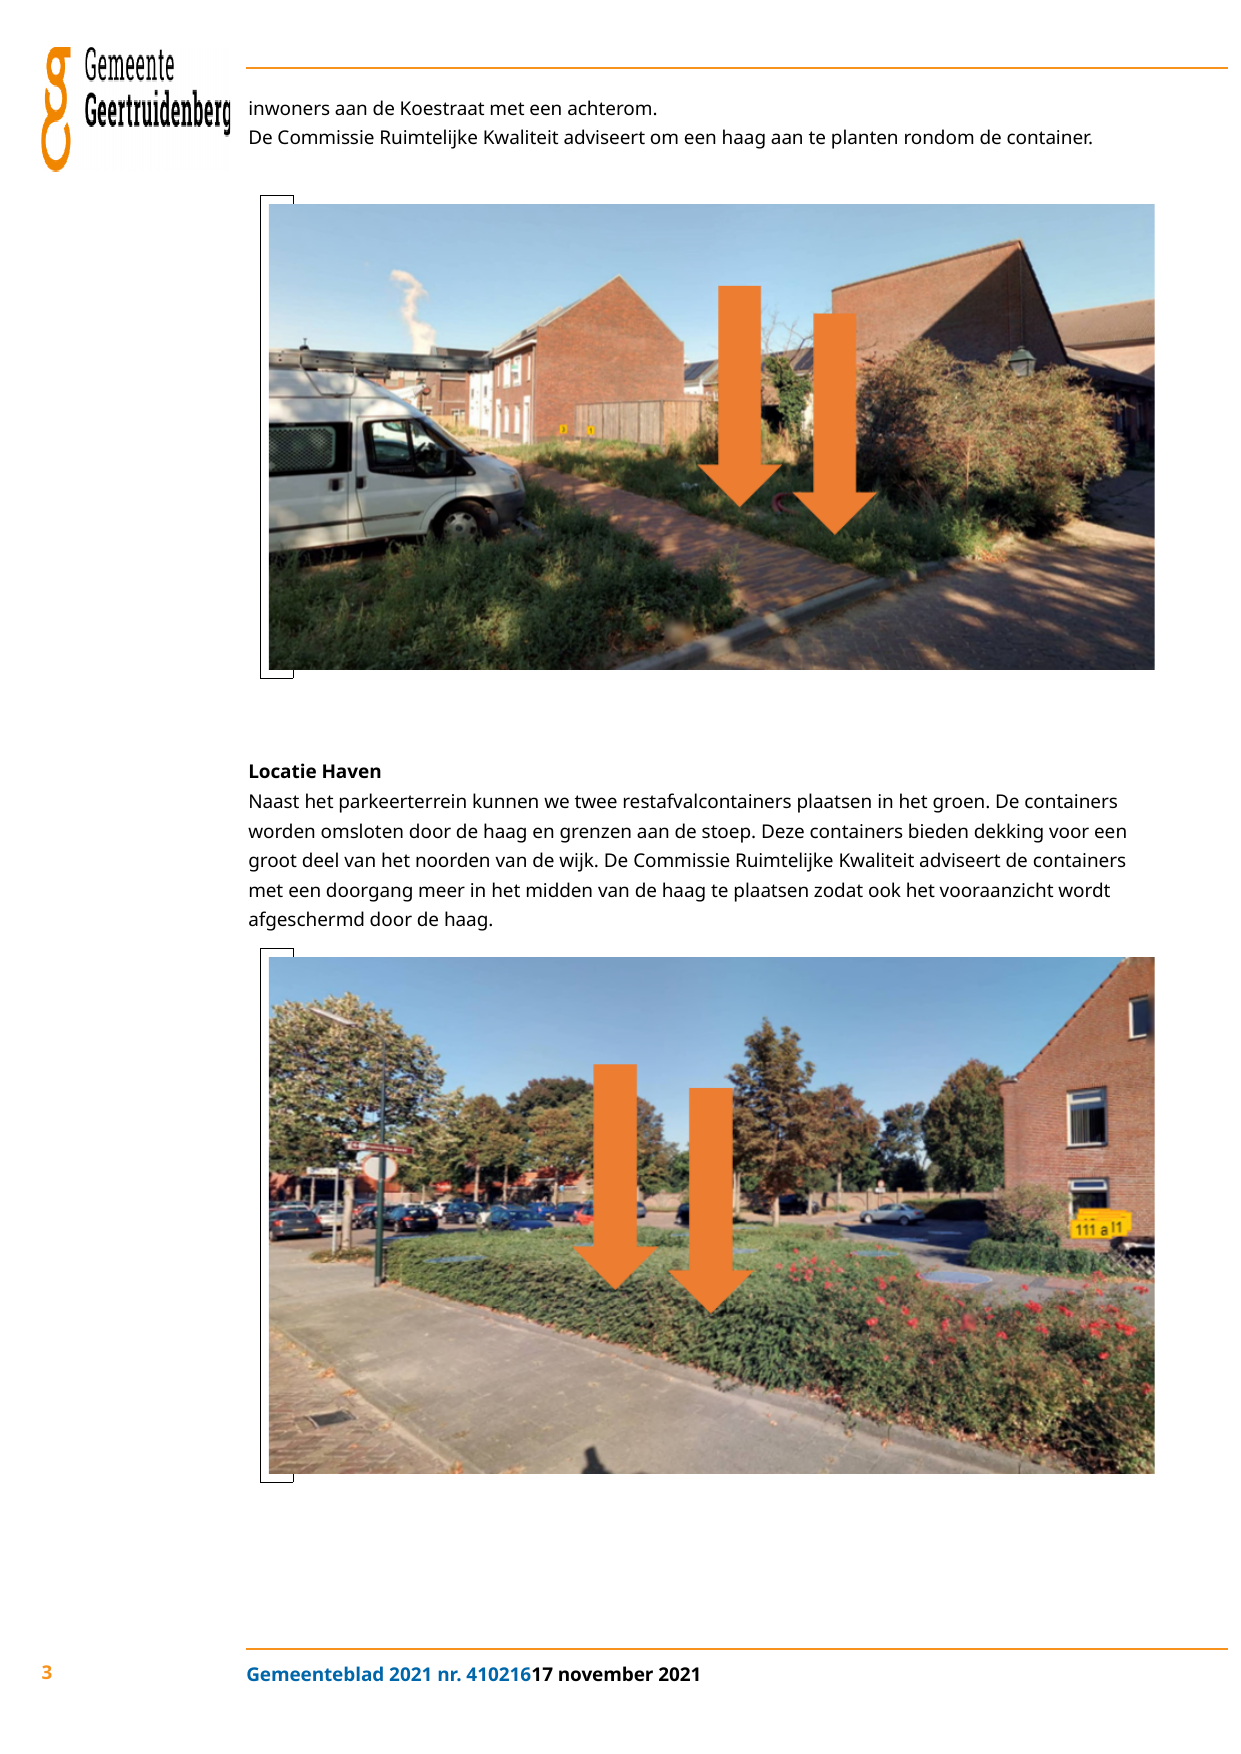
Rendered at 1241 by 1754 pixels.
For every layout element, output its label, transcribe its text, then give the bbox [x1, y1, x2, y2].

text Locatie Haven [248, 759, 1152, 784]
text De Commissie Ruimtelijke Kwaliteit adviseert om een haag aan te planten rondom de container. [248, 124, 1152, 150]
picture [268, 204, 1155, 670]
text Naast het parkeerterrein kunnen we twee restafvalcontainers plaatsen in het groen. De containers worden omsloten door de haag en grenzen aan de stoep. Deze containers bieden dekking voor een groot deel van het noorden van de wijk. De Commissie Ruimtelijke Kwaliteit adviseert de containers met een doorgang meer in het midden van de haag te plaatsen zodat ook het vooraanzicht wordt afgeschermd door de haag. [248, 788, 1152, 932]
picture [41, 47, 231, 172]
picture [268, 957, 1155, 1474]
text inwoners aan de Koestraat met een achterom. [248, 95, 1152, 121]
